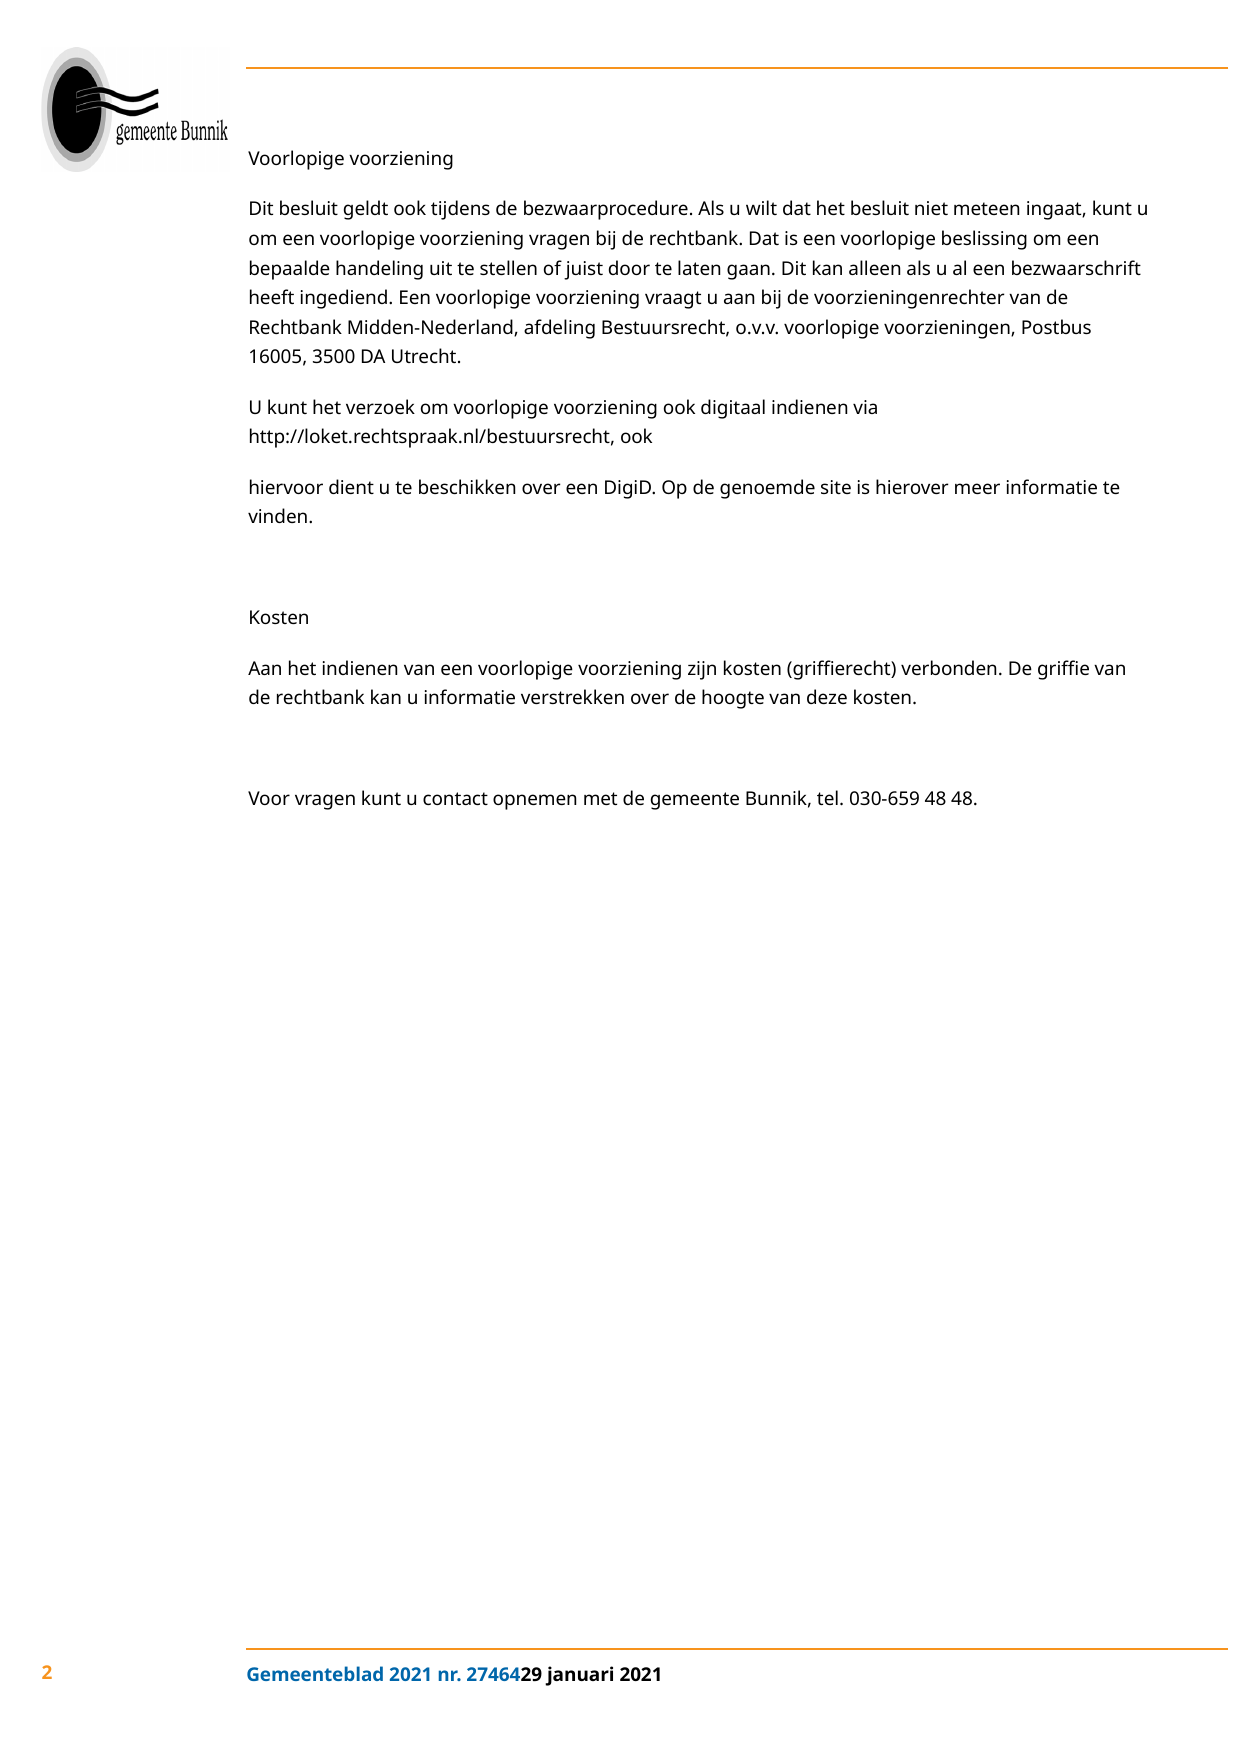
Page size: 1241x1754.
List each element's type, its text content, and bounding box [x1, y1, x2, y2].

text U kunt het verzoek om voorlopige voorziening ook digitaal indienen via http://loket.rechtspraak.nl/bestuursrecht, ook [248, 394, 1152, 449]
text Voor vragen kunt u contact opnemen met de gemeente Bunnik, tel. 030-659 48 48. [248, 785, 1152, 811]
text hiervoor dient u te beschikken over een DigiD. Op de genoemde site is hierover meer informatie te vinden. [248, 474, 1152, 529]
text Dit besluit geldt ook tijdens de bezwaarprocedure. Als u wilt dat het besluit niet meteen ingaat, kunt u om een voorlopige voorziening vragen bij de rechtbank. Dat is een voorlopige beslissing om een bepaalde handeling uit te stellen of juist door te laten gaan. Dit kan alleen als u al een bezwaarschrift heeft ingediend. Een voorlopige voorziening vraagt u aan bij de voorzieningenrechter van de Rechtbank Midden-Nederland, afdeling Bestuursrecht, o.v.v. voorlopige voorzieningen, Postbus 16005, 3500 DA Utrecht. [248, 196, 1152, 369]
text Aan het indienen van een voorlopige voorziening zijn kosten (griffierecht) verbonden. De griffie van de rechtbank kan u informatie verstrekken over de hoogte van deze kosten. [248, 655, 1152, 710]
text Voorlopige voorziening [248, 145, 1152, 171]
text Kosten [248, 604, 1152, 630]
picture [41, 47, 231, 172]
